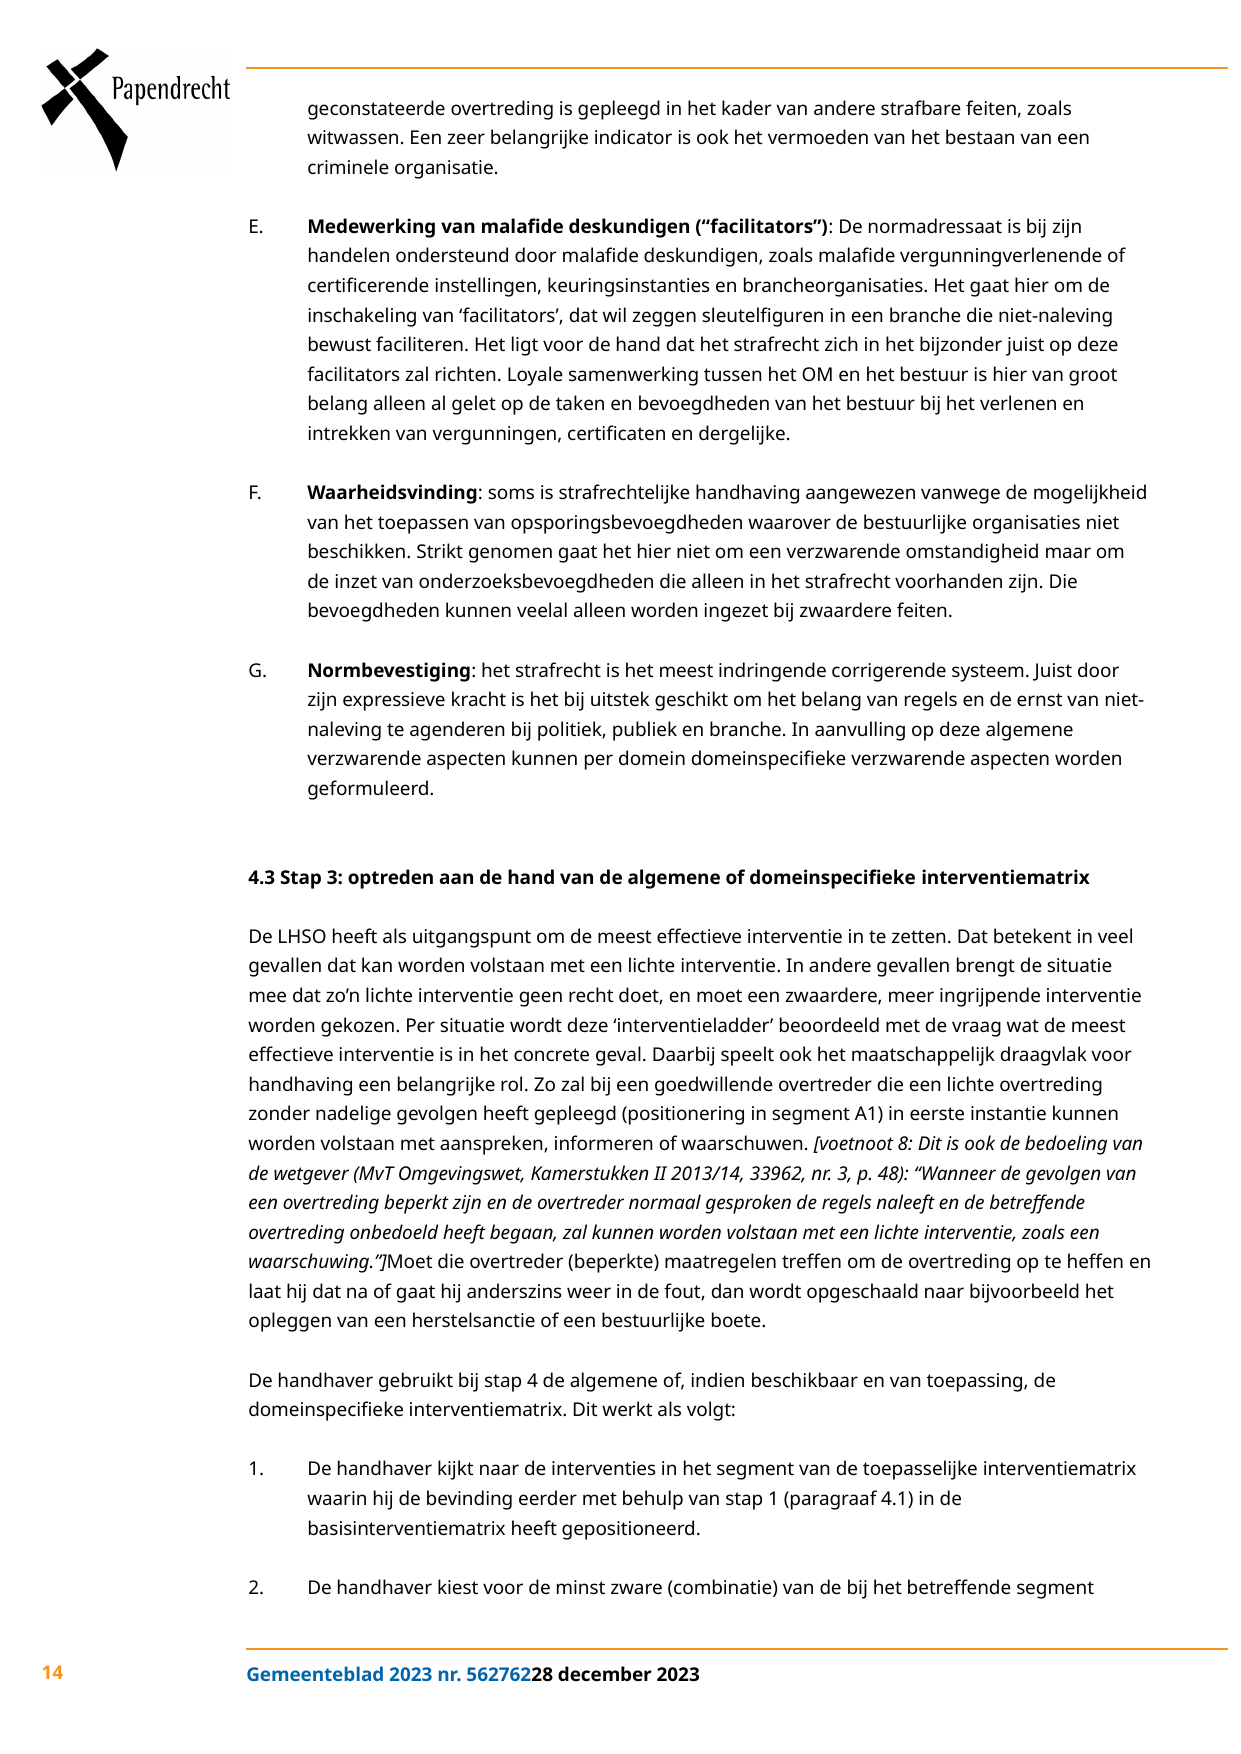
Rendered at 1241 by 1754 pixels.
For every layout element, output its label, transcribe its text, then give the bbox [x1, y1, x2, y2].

list De handhaver kijkt naar de interventies in het segment van de toepasselijke interventiematrix waarin hij de bevinding eerder met behulp van stap 1 (paragraaf 4.1) in de basisinterventiematrix heeft gepositioneerd. [248, 1456, 1152, 1541]
picture [41, 47, 231, 172]
list Waarheidsvinding: soms is strafrechtelijke handhaving aangewezen vanwege de mogelijkheid van het toepassen van opsporingsbevoegdheden waarover de bestuurlijke organisaties niet beschikken. Strikt genomen gaat het hier niet om een verzwarende omstandigheid maar om de inzet van onderzoeksbevoegdheden die alleen in het strafrecht voorhanden zijn. Die bevoegdheden kunnen veelal alleen worden ingezet bij zwaardere feiten. [248, 479, 1152, 623]
list Normbevestiging: het strafrecht is het meest indringende corrigerende systeem. Juist door zijn expressieve kracht is het bij uitstek geschikt om het belang van regels en de ernst van niet-naleving te agenderen bij politiek, publiek en branche. In aanvulling op deze algemene verzwarende aspecten kunnen per domein domeinspecifieke verzwarende aspecten worden geformuleerd. [248, 657, 1152, 801]
list Medewerking van malafide deskundigen (“facilitators”): De normadressaat is bij zijn handelen ondersteund door malafide deskundigen, zoals malafide vergunningverlenende of certificerende instellingen, keuringsinstanties en brancheorganisaties. Het gaat hier om de inschakeling van ‘facilitators’, dat wil zeggen sleutelfiguren in een branche die niet-naleving bewust faciliteren. Het ligt voor de hand dat het strafrecht zich in het bijzonder juist op deze facilitators zal richten. Loyale samenwerking tussen het OM en het bestuur is hier van groot belang alleen al gelet op de taken en bevoegdheden van het bestuur bij het verlenen en intrekken van vergunningen, certificaten en dergelijke. [248, 213, 1152, 446]
text 4.3 Stap 3: optreden aan de hand van de algemene of domeinspecifieke interventiematrix [248, 864, 1152, 890]
text De LHSO heeft als uitgangspunt om de meest effectieve interventie in te zetten. Dat betekent in veel gevallen dat kan worden volstaan met een lichte interventie. In andere gevallen brengt de situatie mee dat zo’n lichte interventie geen recht doet, en moet een zwaardere, meer ingrijpende interventie worden gekozen. Per situatie wordt deze ‘interventieladder’ beoordeeld met de vraag wat de meest effectieve interventie is in het concrete geval. Daarbij speelt ook het maatschappelijk draagvlak voor handhaving een belangrijke rol. Zo zal bij een goedwillende overtreder die een lichte overtreding zonder nadelige gevolgen heeft gepleegd (positionering in segment A1) in eerste instantie kunnen worden volstaan met aanspreken, informeren of waarschuwen. [voetnoot 8: Dit is ook de bedoeling van de wetgever (MvT Omgevingswet, Kamerstukken II 2013/14, 33962, nr. 3, p. 48): “Wanneer de gevolgen van een overtreding beperkt zijn en de overtreder normaal gesproken de regels naleeft en de betreffende overtreding onbedoeld heeft begaan, zal kunnen worden volstaan met een lichte interventie, zoals een waarschuwing.”]Moet die overtreder (beperkte) maatregelen treffen om de overtreding op te heffen en laat hij dat na of gaat hij anderszins weer in de fout, dan wordt opgeschaald naar bijvoorbeeld het opleggen van een herstelsanctie of een bestuurlijke boete. [248, 923, 1152, 1333]
text De handhaver gebruikt bij stap 4 de algemene of, indien beschikbaar en van toepassing, de domeinspecifieke interventiematrix. Dit werkt als volgt: [248, 1367, 1152, 1422]
list geconstateerde overtreding is gepleegd in het kader van andere strafbare feiten, zoals witwassen. Een zeer belangrijke indicator is ook het vermoeden van het bestaan van een criminele organisatie. [248, 95, 1152, 180]
list De handhaver kiest voor de minst zware (combinatie) van de bij het betreffende segment [248, 1574, 1152, 1600]
